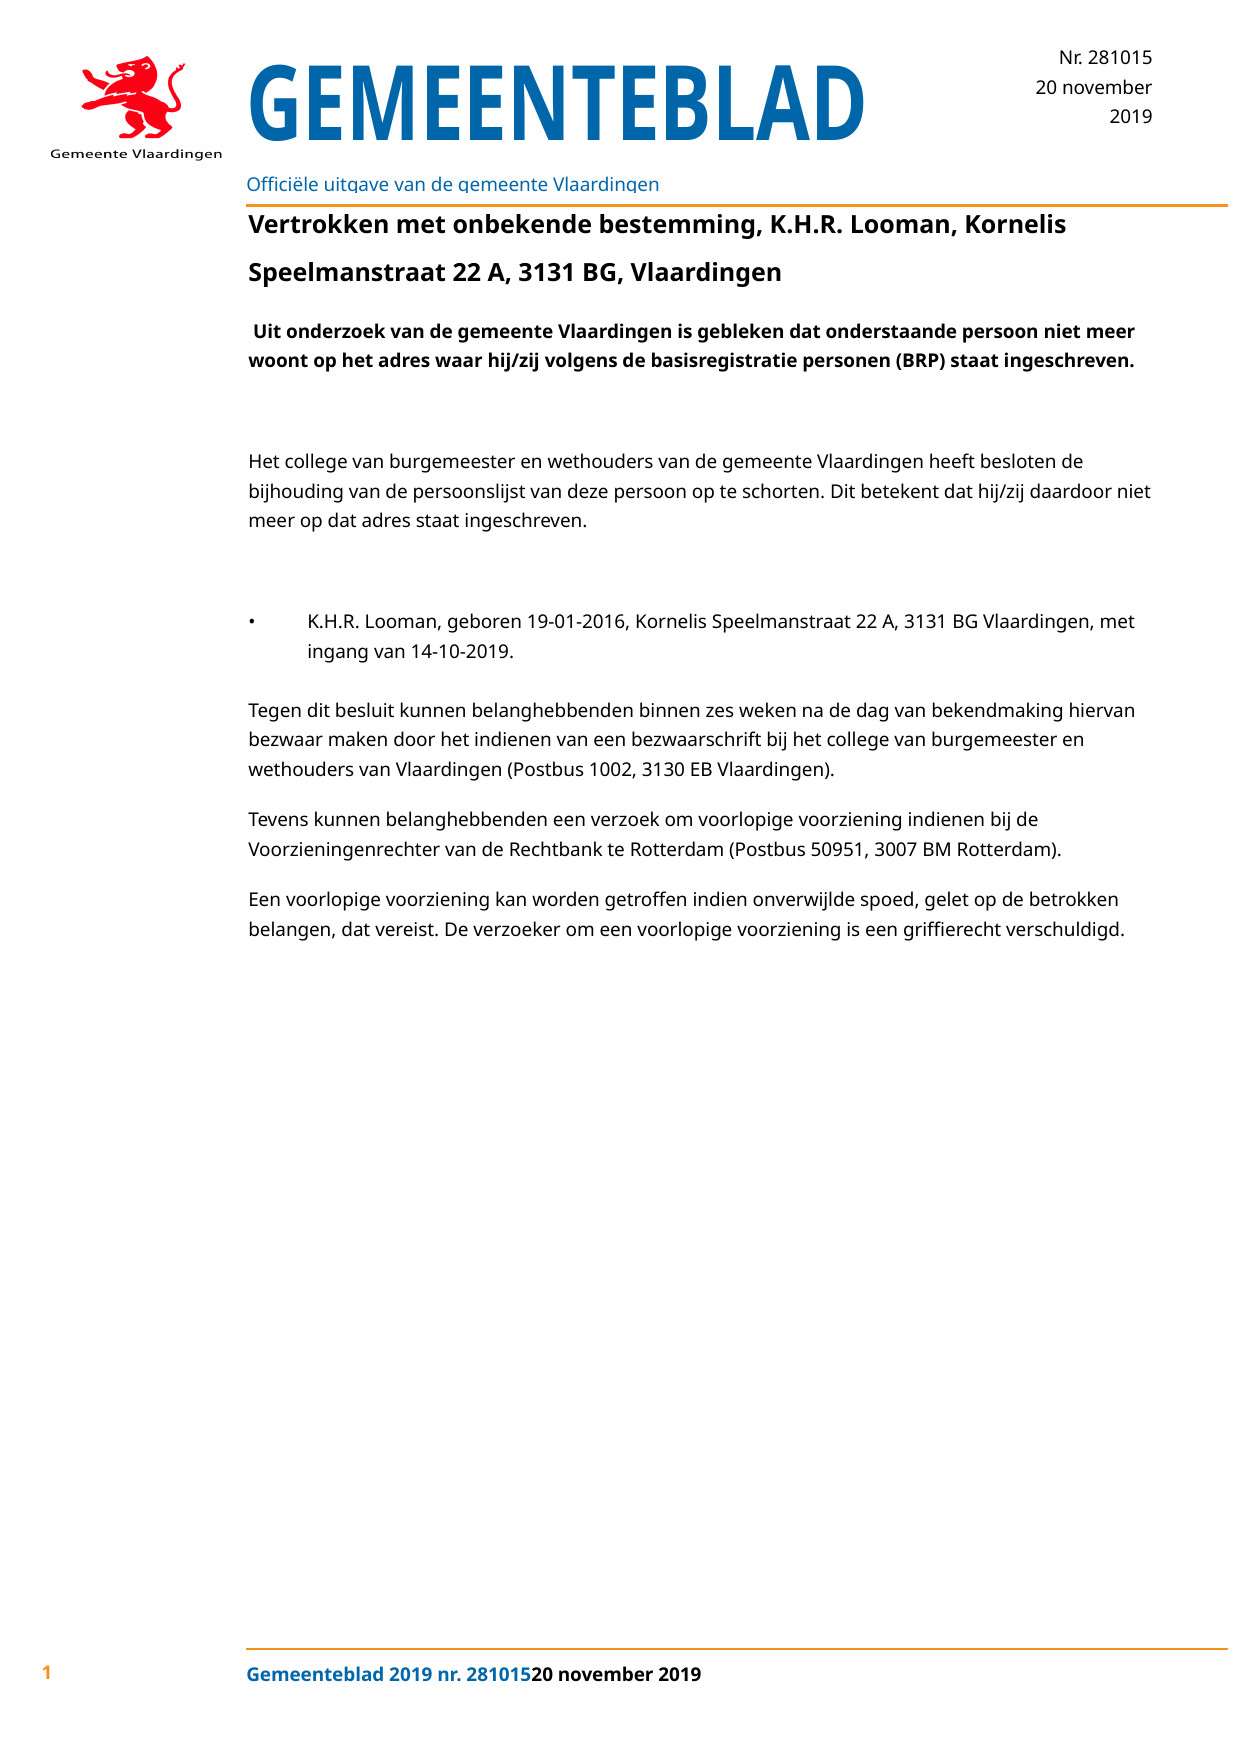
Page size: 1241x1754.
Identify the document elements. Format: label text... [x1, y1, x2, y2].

text Uit onderzoek van de gemeente Vlaardingen is gebleken dat onderstaande persoon niet meer woont op het adres waar hij/zij volgens de basisregistratie personen (BRP) staat ingeschreven. [248, 318, 1152, 373]
text Tevens kunnen belanghebbenden een verzoek om voorlopige voorziening indienen bij de Voorzieningenrechter van de Rechtbank te Rotterdam (Postbus 50951, 3007 BM Rotterdam). [248, 807, 1152, 862]
list K.H.R. Looman, geboren 19-01-2016, Kornelis Speelmanstraat 22 A, 3131 BG Vlaardingen, met ingang van 14-10-2019. [248, 608, 1152, 664]
text Tegen dit besluit kunnen belanghebbenden binnen zes weken na de dag van bekendmaking hiervan bezwaar maken door het indienen van een bezwaarschrift bij het college van burgemeester en wethouders van Vlaardingen (Postbus 1002, 3130 EB Vlaardingen). [248, 697, 1152, 782]
picture [41, 47, 231, 172]
text Het college van burgemeester en wethouders van de gemeente Vlaardingen heeft besloten de bijhouding van de persoonslijst van deze persoon op te schorten. Dit betekent dat hij/zij daardoor niet meer op dat adres staat ingeschreven. [248, 448, 1152, 533]
text Een voorlopige voorziening kan worden getroffen indien onverwijlde spoed, gelet op de betrokken belangen, dat vereist. De verzoeker om een voorlopige voorziening is een griffierecht verschuldigd. [248, 887, 1152, 942]
text Vertrokken met onbekende bestemming, K.H.R. Looman, Kornelis Speelmanstraat 22 A, 3131 BG, Vlaardingen [248, 207, 1152, 288]
